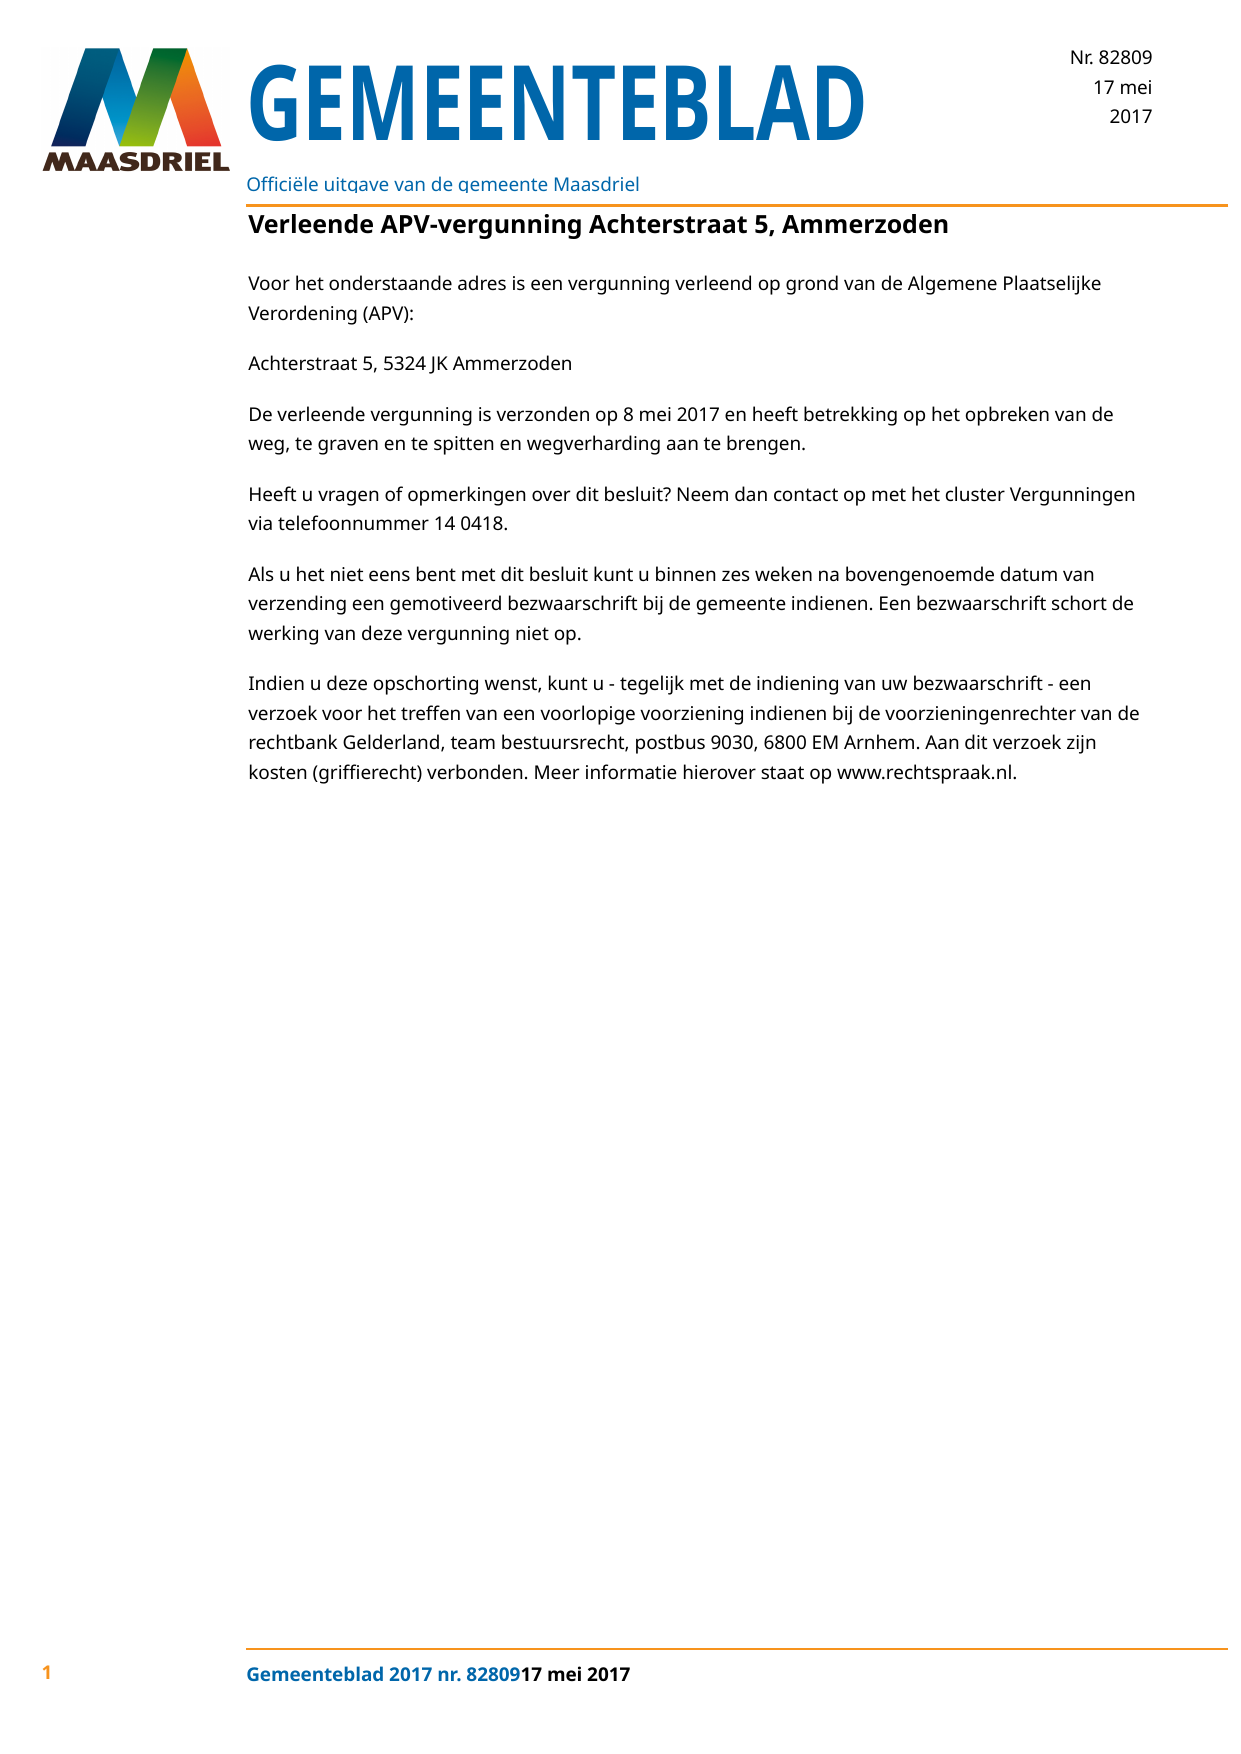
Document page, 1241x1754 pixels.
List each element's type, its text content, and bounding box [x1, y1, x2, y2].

text De verleende vergunning is verzonden op 8 mei 2017 en heeft betrekking op het opbreken van de weg, te graven en te spitten en wegverharding aan te brengen. [248, 401, 1152, 456]
text Achterstraat 5, 5324 JK Ammerzoden [248, 350, 1152, 376]
text Heeft u vragen of opmerkingen over dit besluit? Neem dan contact op met het cluster Vergunningen via telefoonnummer 14 0418. [248, 481, 1152, 536]
text Voor het onderstaande adres is een vergunning verleend op grond van de Algemene Plaatselijke Verordening (APV): [248, 270, 1152, 326]
text Als u het niet eens bent met dit besluit kunt u binnen zes weken na bovengenoemde datum van verzending een gemotiveerd bezwaarschrift bij de gemeente indienen. Een bezwaarschrift schort de werking van deze vergunning niet op. [248, 561, 1152, 646]
text Verleende APV-vergunning Achterstraat 5, Ammerzoden [248, 207, 1152, 241]
picture [41, 47, 231, 172]
text Indien u deze opschorting wenst, kunt u - tegelijk met de indiening van uw bezwaarschrift - een verzoek voor het treffen van een voorlopige voorziening indienen bij de voorzieningenrechter van de rechtbank Gelderland, team bestuursrecht, postbus 9030, 6800 EM Arnhem. Aan dit verzoek zijn kosten (griffierecht) verbonden. Meer informatie hierover staat op www.rechtspraak.nl. [248, 670, 1152, 785]
